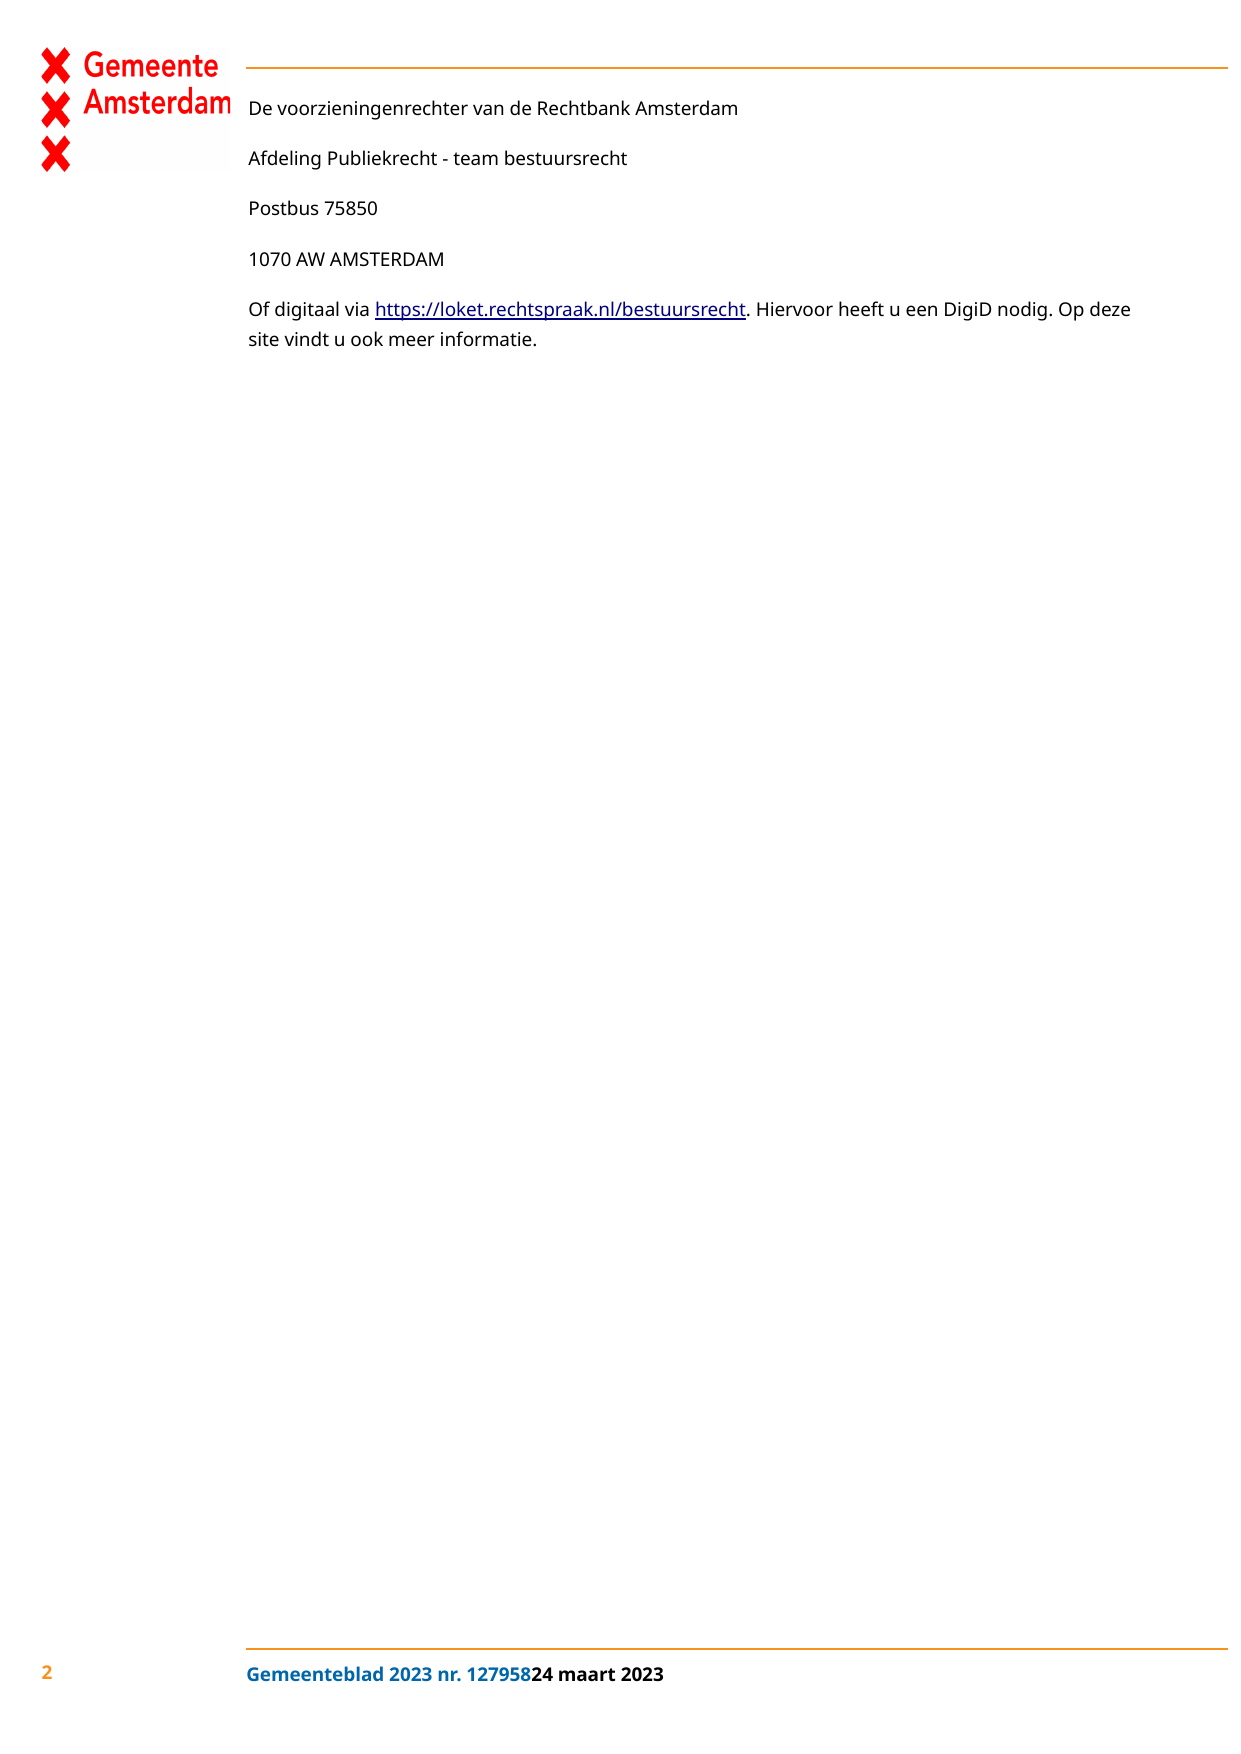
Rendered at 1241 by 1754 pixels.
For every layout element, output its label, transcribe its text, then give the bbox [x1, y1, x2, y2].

text 1070 AW AMSTERDAM [248, 246, 1152, 272]
text Of digitaal via https://loket.rechtspraak.nl/bestuursrecht. Hiervoor heeft u een DigiD nodig. Op deze site vindt u ook meer informatie. [248, 296, 1152, 352]
text Afdeling Publiekrecht - team bestuursrecht [248, 145, 1152, 171]
picture [41, 47, 231, 172]
text Postbus 75850 [248, 196, 1152, 221]
text De voorzieningenrechter van de Rechtbank Amsterdam [248, 95, 1152, 121]
